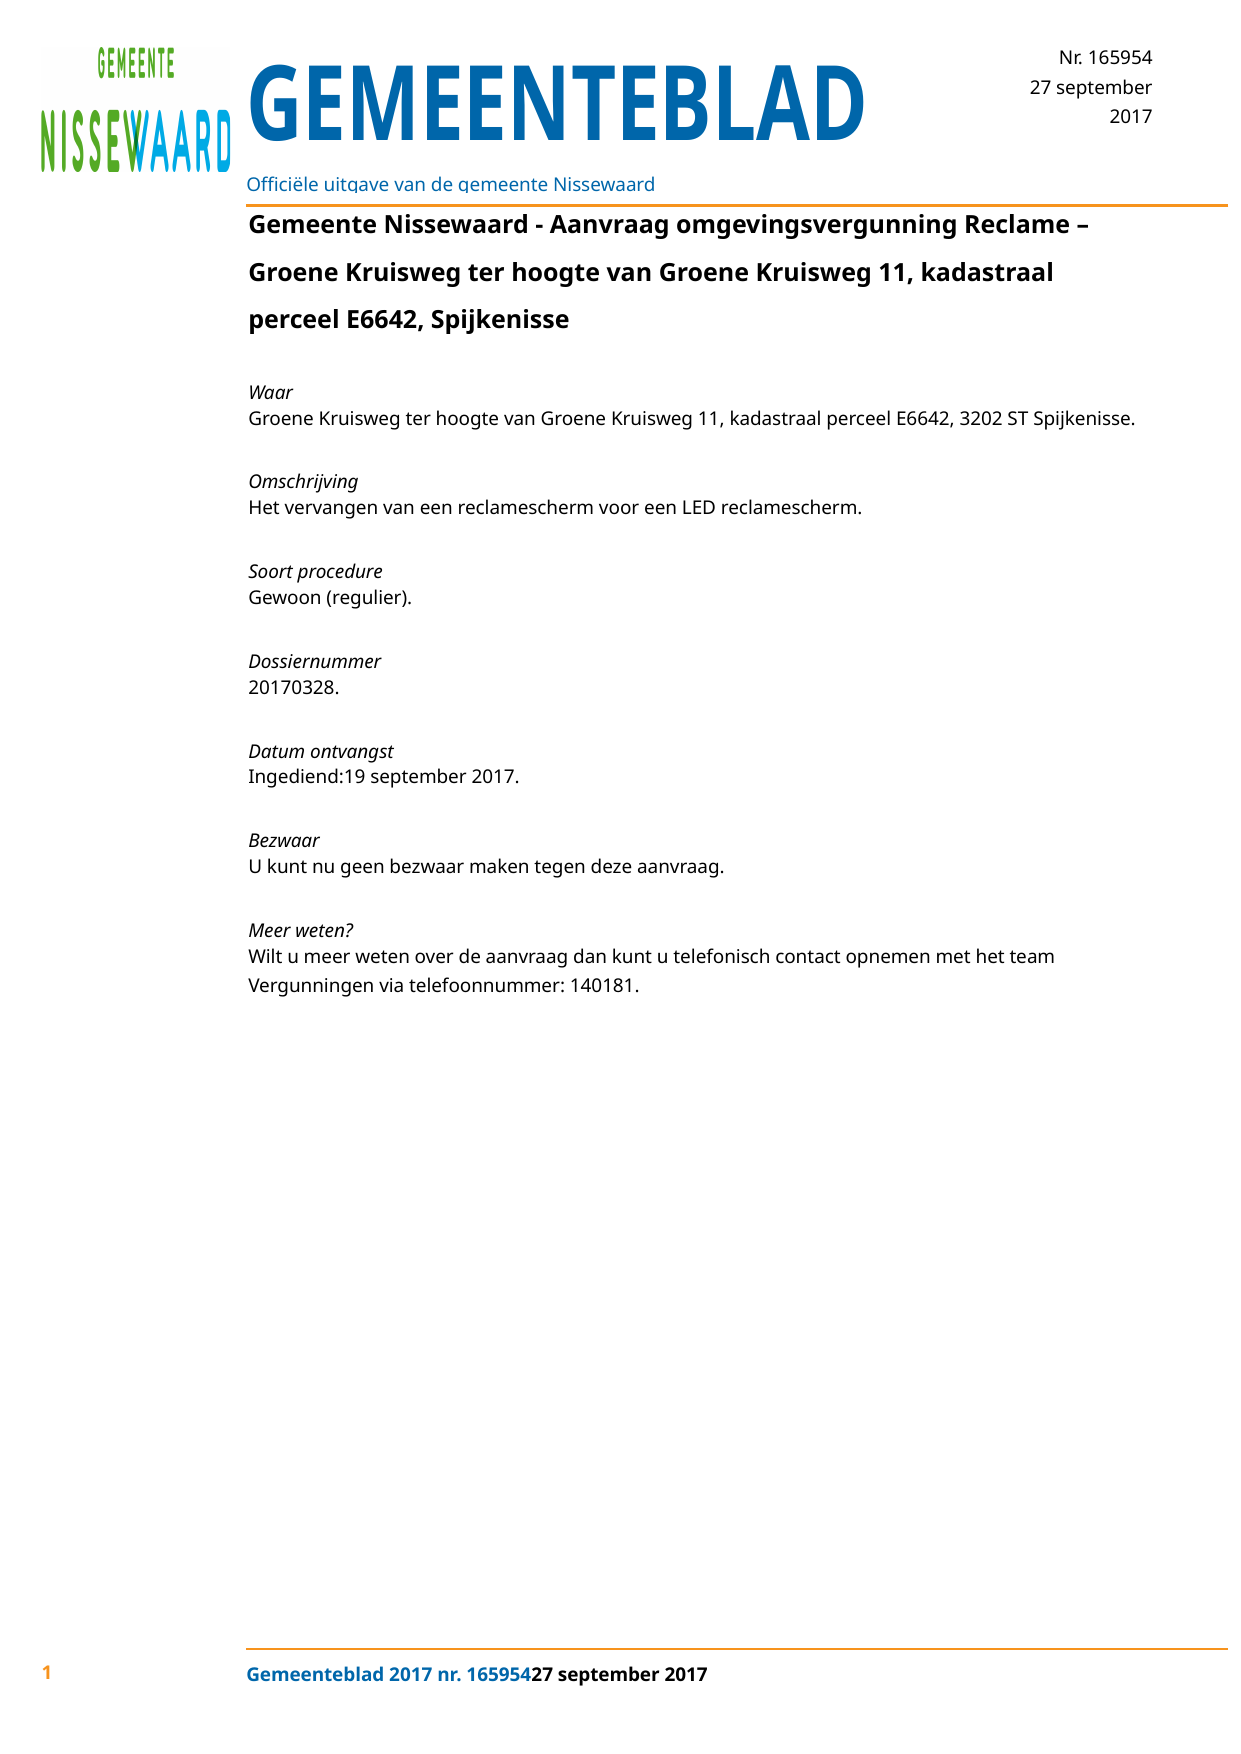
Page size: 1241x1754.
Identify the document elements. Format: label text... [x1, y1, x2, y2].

picture [222, 122, 227, 160]
picture [201, 122, 206, 138]
text Waar [248, 379, 1152, 405]
picture [41, 47, 231, 172]
text Meer weten? [248, 917, 1152, 943]
text 20170328. [248, 674, 1152, 699]
text Omschrijving [248, 469, 1152, 494]
text Het vervangen van een reclamescherm voor een LED reclamescherm. [248, 494, 1152, 520]
text Soort procedure [248, 558, 1152, 584]
text Groene Kruisweg ter hoogte van Groene Kruisweg 11, kadastraal perceel E6642, 3202 ST Spijkenisse. [248, 405, 1152, 431]
picture [154, 157, 165, 172]
text Gewoon (regulier). [248, 584, 1152, 610]
picture [176, 157, 187, 172]
text U kunt nu geen bezwaar maken tegen deze aanvraag. [248, 853, 1152, 879]
text Dossiernummer [248, 648, 1152, 674]
text Bezwaar [248, 827, 1152, 853]
text Wilt u meer weten over de aanvraag dan kunt u telefonisch contact opnemen met het team Vergunningen via telefoonnummer: 140181. [248, 943, 1152, 998]
text Gemeente Nissewaard - Aanvraag omgevingsvergunning Reclame – Groene Kruisweg ter hoogte van Groene Kruisweg 11, kadastraal perceel E6642, Spijkenisse [248, 207, 1152, 336]
text Ingediend:19 september 2017. [248, 763, 1152, 789]
text Datum ontvangst [248, 738, 1152, 763]
picture [200, 151, 206, 172]
